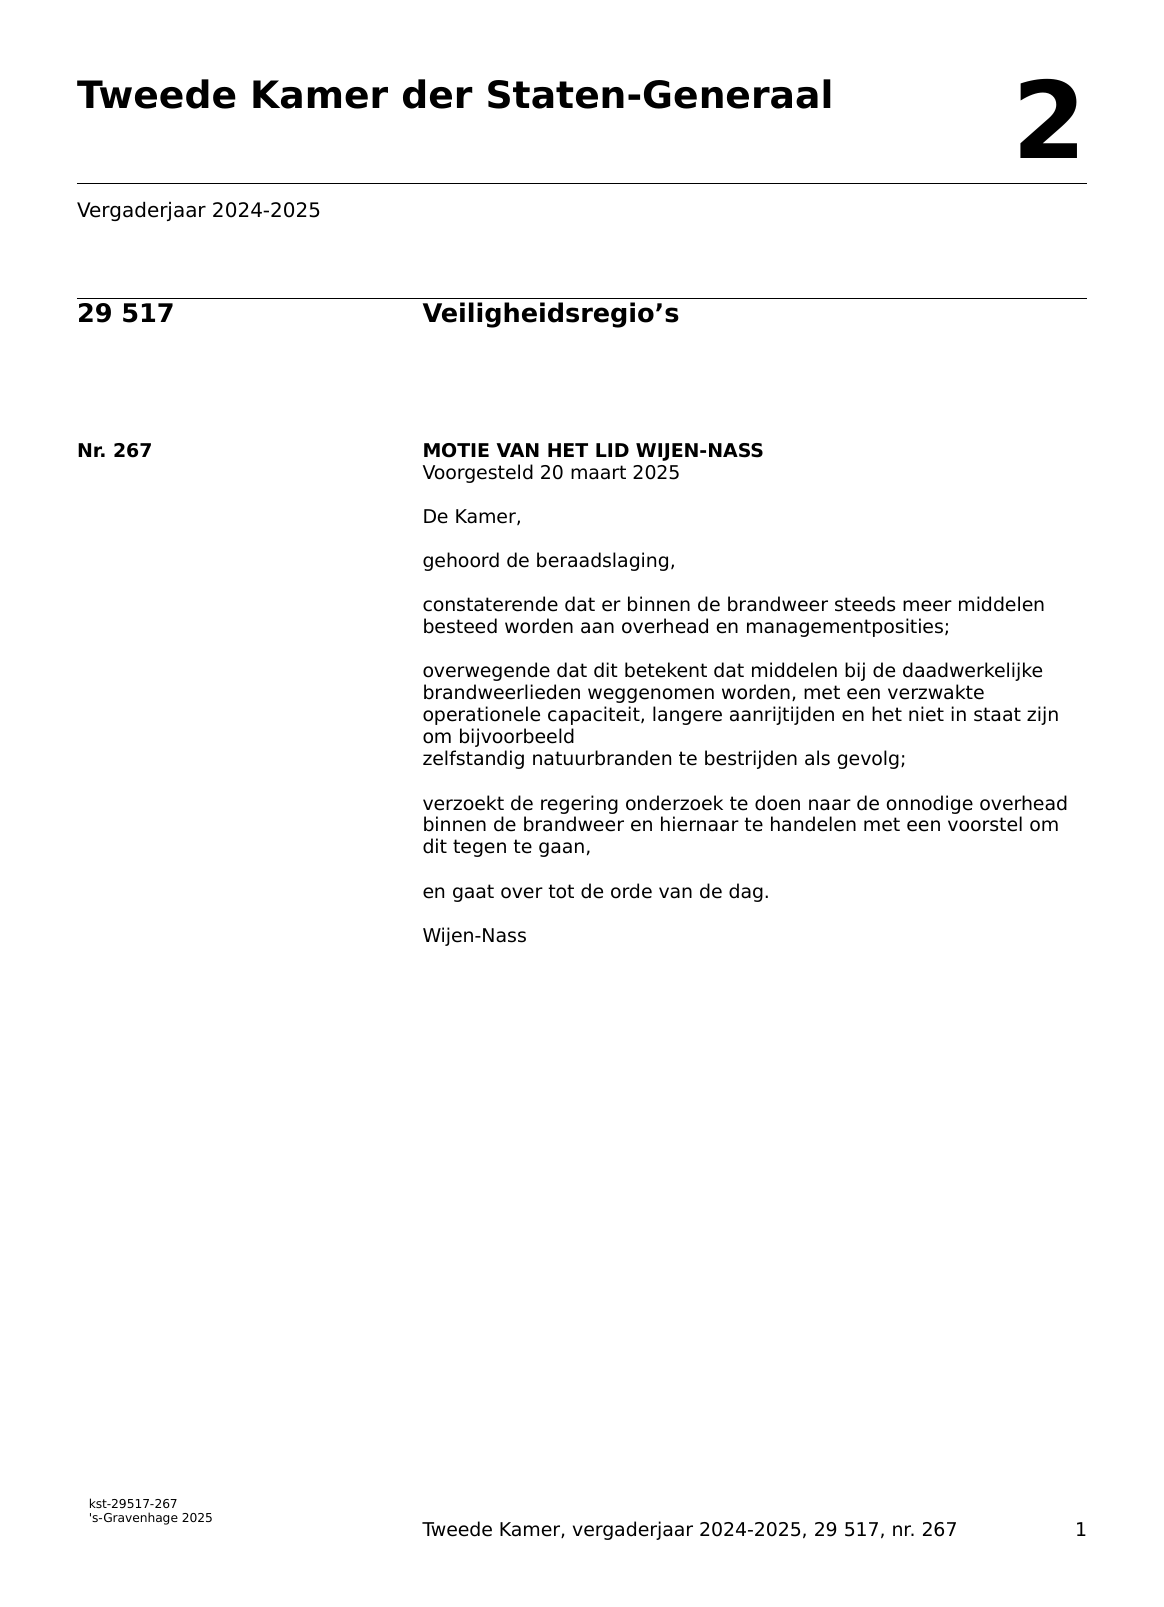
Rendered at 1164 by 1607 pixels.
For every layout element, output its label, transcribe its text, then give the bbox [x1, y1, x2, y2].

text en gaat over tot de orde van de dag. [422, 881, 1087, 902]
text kst-29517-267 [88, 1497, 323, 1511]
text overwegende dat dit betekent dat middelen bij de daadwerkelijke brandweerlieden weggenomen worden, met een verzwakte operationele capaciteit, langere aanrijtijden en het niet in staat zijn om bijvoorbeeld [422, 660, 1087, 748]
text 's-Gravenhage 2025 [88, 1511, 323, 1525]
text gehoord de beraadslaging, [422, 550, 1087, 572]
text verzoekt de regering onderzoek te doen naar de onnodige overhead binnen de brandweer en hiernaar te handelen met een voorstel om dit tegen te gaan, [422, 792, 1087, 858]
subtitle 29 517 Veiligheidsregio’s [77, 299, 1087, 329]
table_header Tweede Kamer der Staten-Generaal [77, 59, 886, 183]
subtitle Nr. 267 MOTIE VAN HET LID WIJEN-NASS [77, 440, 1087, 462]
table_cell Vergaderjaar 2024-2025 [77, 184, 1087, 298]
text zelfstandig natuurbranden te bestrijden als gevolg; [422, 748, 1087, 770]
table_header 2 [886, 59, 1087, 183]
text constaterende dat er binnen de brandweer steeds meer middelen besteed worden aan overhead en managementposities; [422, 594, 1087, 638]
text Wijen-Nass [422, 925, 1087, 947]
text Voorgesteld 20 maart 2025 [422, 462, 1087, 484]
text De Kamer, [422, 506, 1087, 528]
